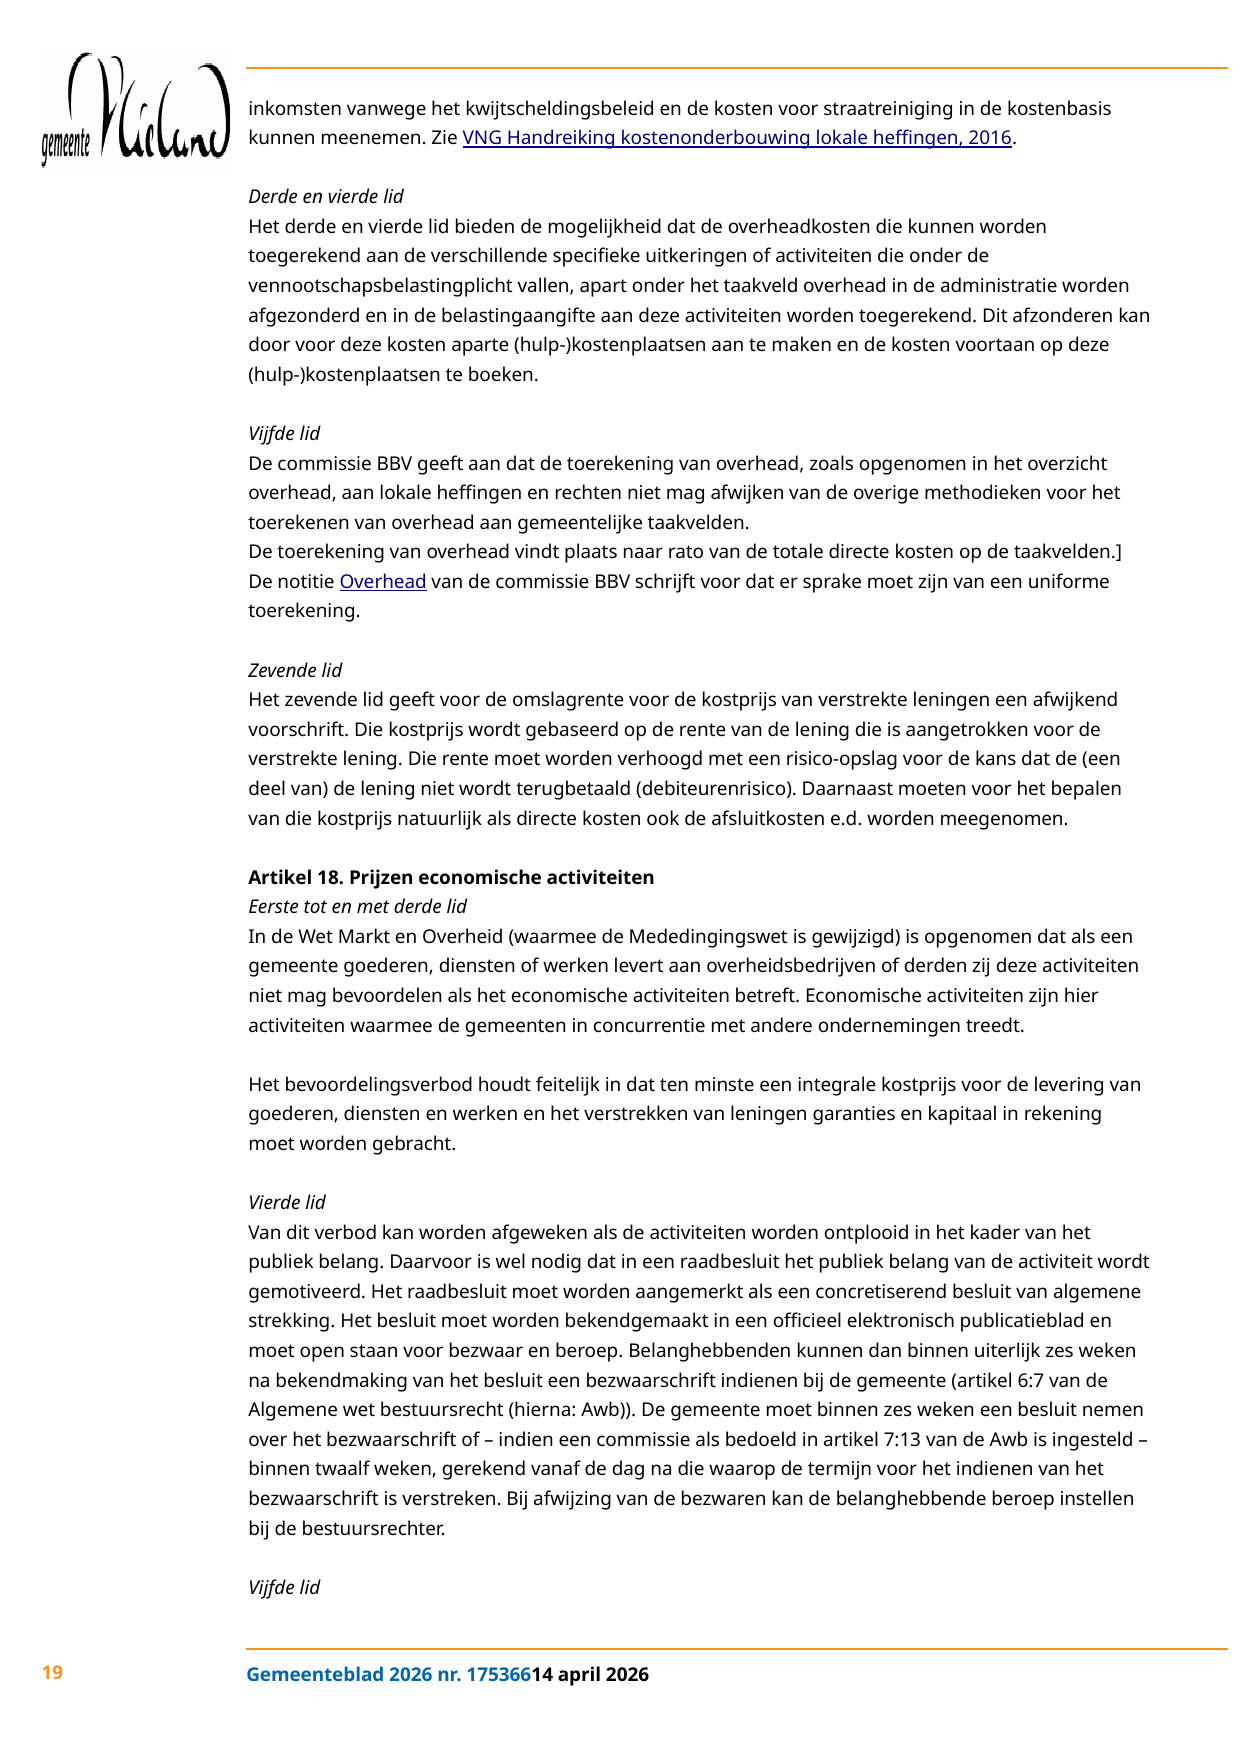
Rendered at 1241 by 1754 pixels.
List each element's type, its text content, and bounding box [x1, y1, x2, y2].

text Van dit verbod kan worden afgeweken als de activiteiten worden ontplooid in het kader van het publiek belang. Daarvoor is wel nodig dat in een raadbesluit het publiek belang van de activiteit wordt gemotiveerd. Het raadbesluit moet worden aangemerkt als een concretiserend besluit van algemene strekking. Het besluit moet worden bekendgemaakt in een officieel elektronisch publicatieblad en moet open staan voor bezwaar en beroep. Belanghebbenden kunnen dan binnen uiterlijk zes weken na bekendmaking van het besluit een bezwaarschrift indienen bij de gemeente (artikel 6:7 van de Algemene wet bestuursrecht (hierna: Awb)). De gemeente moet binnen zes weken een besluit nemen over het bezwaarschrift of – indien een commissie als bedoeld in artikel 7:13 van de Awb is ingesteld – binnen twaalf weken, gerekend vanaf de dag na die waarop de termijn voor het indienen van het bezwaarschrift is verstreken. Bij afwijzing van de bezwaren kan de belanghebbende beroep instellen bij de bestuursrechter. [248, 1219, 1152, 1541]
text Eerste tot en met derde lid [248, 893, 1152, 919]
text inkomsten vanwege het kwijtscheldingsbeleid en de kosten voor straatreiniging in de kostenbasis kunnen meenemen. Zie VNG Handreiking kostenonderbouwing lokale heffingen, 2016. [248, 95, 1152, 150]
text De toerekening van overhead vindt plaats naar rato van de totale directe kosten op de taakvelden.] De notitie Overhead van de commissie BBV schrijft voor dat er sprake moet zijn van een uniforme toerekening. [248, 538, 1152, 623]
text Het bevoordelingsverbod houdt feitelijk in dat ten minste een integrale kostprijs voor de levering van goederen, diensten en werken en het verstrekken van leningen garanties en kapitaal in rekening moet worden gebracht. [248, 1071, 1152, 1156]
text Vijfde lid [248, 420, 1152, 446]
text De commissie BBV geeft aan dat de toerekening van overhead, zoals opgenomen in het overzicht overhead, aan lokale heffingen en rechten niet mag afwijken van de overige methodieken voor het toerekenen van overhead aan gemeentelijke taakvelden. [248, 450, 1152, 535]
text Zevende lid [248, 657, 1152, 683]
picture [41, 47, 231, 172]
text In de Wet Markt en Overheid (waarmee de Mededingingswet is gewijzigd) is opgenomen dat als een gemeente goederen, diensten of werken levert aan overheidsbedrijven of derden zij deze activiteiten niet mag bevoordelen als het economische activiteiten betreft. Economische activiteiten zijn hier activiteiten waarmee de gemeenten in concurrentie met andere ondernemingen treedt. [248, 923, 1152, 1038]
text Derde en vierde lid [248, 183, 1152, 209]
text Het derde en vierde lid bieden de mogelijkheid dat de overheadkosten die kunnen worden toegerekend aan de verschillende specifieke uitkeringen of activiteiten die onder de vennootschapsbelastingplicht vallen, apart onder het taakveld overhead in de administratie worden afgezonderd en in de belastingaangifte aan deze activiteiten worden toegerekend. Dit afzonderen kan door voor deze kosten aparte (hulp-)kostenplaatsen aan te maken en de kosten voortaan op deze (hulp-)kostenplaatsen te boeken. [248, 213, 1152, 387]
text Artikel 18. Prijzen economische activiteiten [248, 864, 1152, 890]
text Het zevende lid geeft voor de omslagrente voor de kostprijs van verstrekte leningen een afwijkend voorschrift. Die kostprijs wordt gebaseerd op de rente van de lening die is aangetrokken voor de verstrekte lening. Die rente moet worden verhoogd met een risico-opslag voor de kans dat de (een deel van) de lening niet wordt terugbetaald (debiteurenrisico). Daarnaast moeten voor het bepalen van die kostprijs natuurlijk als directe kosten ook de afsluitkosten e.d. worden meegenomen. [248, 686, 1152, 831]
text Vierde lid [248, 1189, 1152, 1215]
text Vijfde lid [248, 1574, 1152, 1600]
